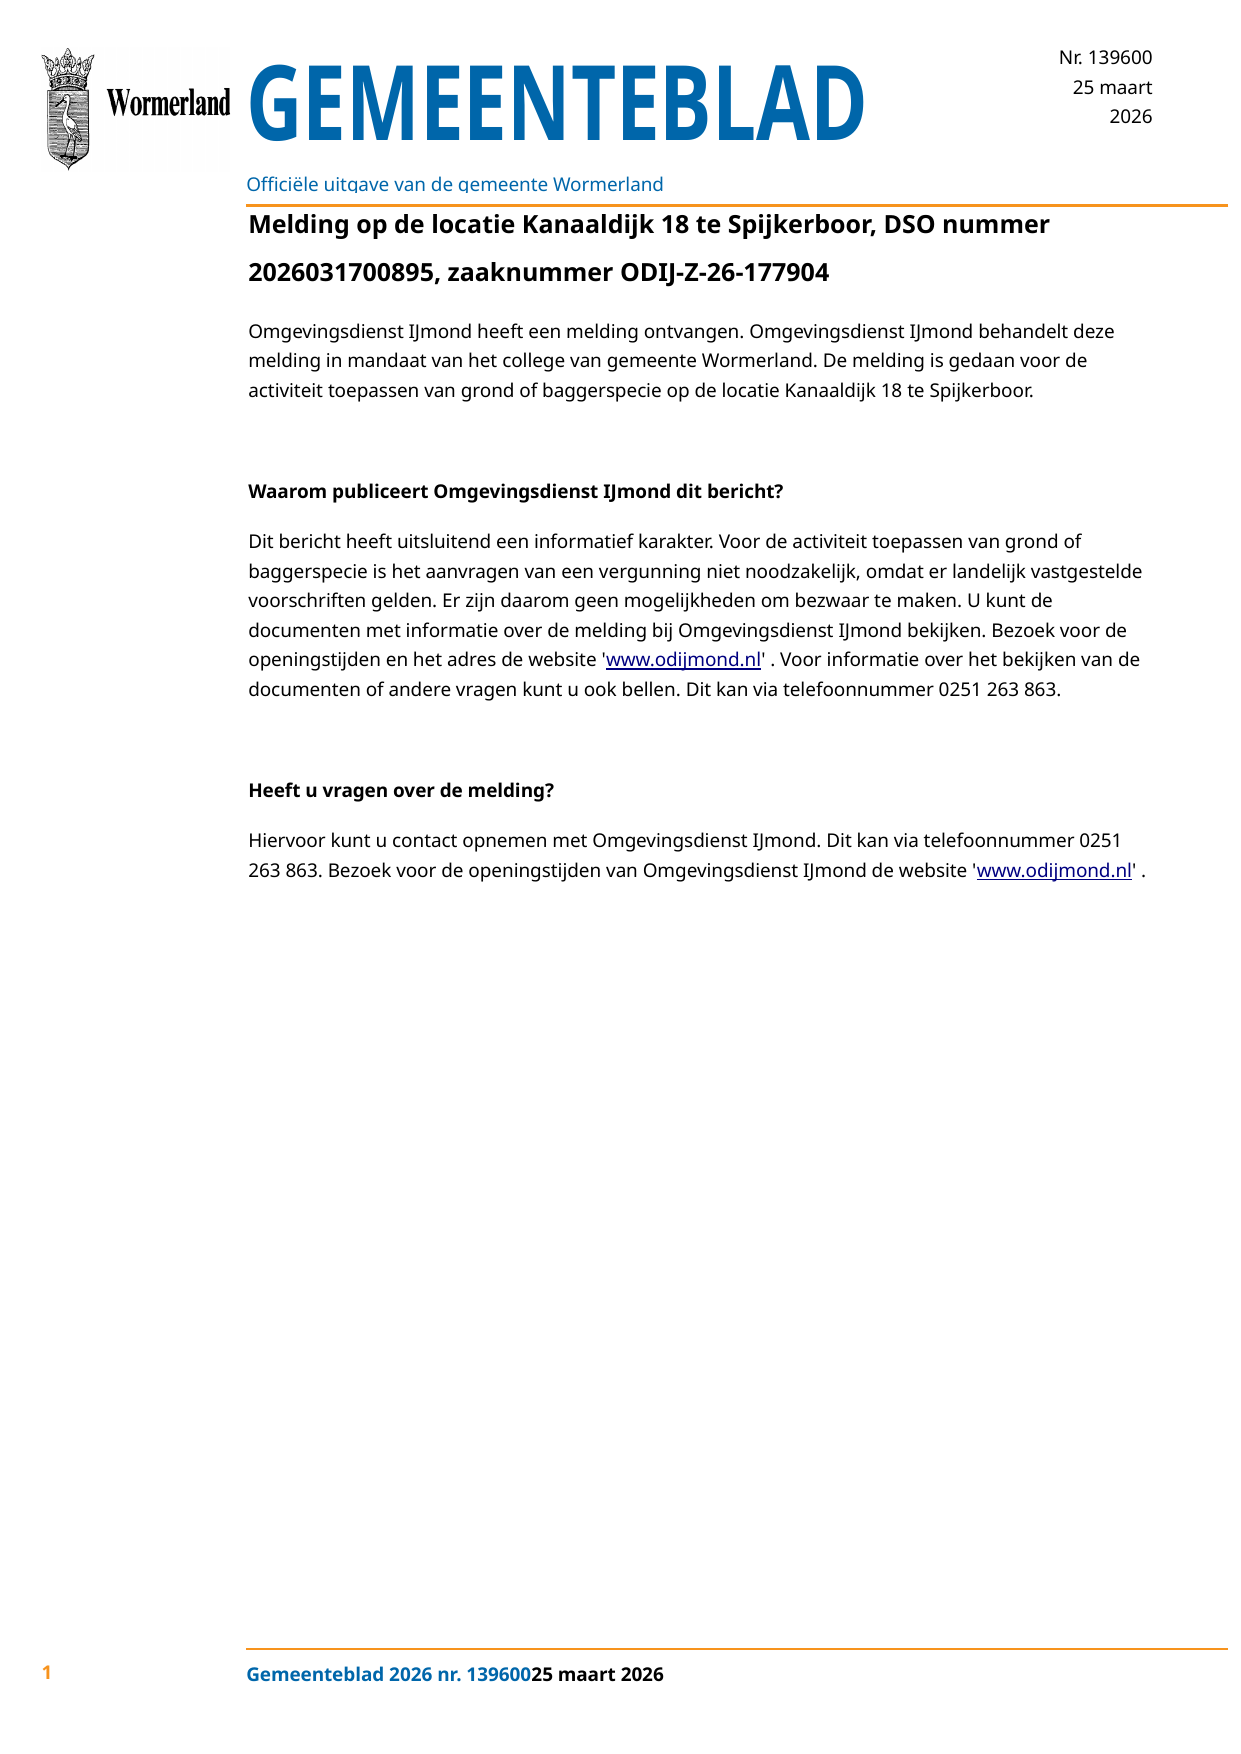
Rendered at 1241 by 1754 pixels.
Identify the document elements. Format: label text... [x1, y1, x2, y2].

picture [41, 47, 231, 172]
text Melding op de locatie Kanaaldijk 18 te Spijkerboor, DSO nummer 2026031700895, zaaknummer ODIJ-Z-26-177904 [248, 207, 1152, 288]
text Omgevingsdienst IJmond heeft een melding ontvangen. Omgevingsdienst IJmond behandelt deze melding in mandaat van het college van gemeente Wormerland. De melding is gedaan voor de activiteit toepassen van grond of baggerspecie op de locatie Kanaaldijk 18 te Spijkerboor. [248, 318, 1152, 403]
text Dit bericht heeft uitsluitend een informatief karakter. Voor de activiteit toepassen van grond of baggerspecie is het aanvragen van een vergunning niet noodzakelijk, omdat er landelijk vastgestelde voorschriften gelden. Er zijn daarom geen mogelijkheden om bezwaar te maken. U kunt de documenten met informatie over de melding bij Omgevingsdienst IJmond bekijken. Bezoek voor de openingstijden en het adres de website 'www.odijmond.nl' . Voor informatie over het bekijken van de documenten of andere vragen kunt u ook bellen. Dit kan via telefoonnummer 0251 263 863. [248, 528, 1152, 702]
text Waarom publiceert Omgevingsdienst IJmond dit bericht? [248, 478, 1152, 504]
text Hiervoor kunt u contact opnemen met Omgevingsdienst IJmond. Dit kan via telefoonnummer 0251 263 863. Bezoek voor de openingstijden van Omgevingsdienst IJmond de website 'www.odijmond.nl' . [248, 827, 1152, 883]
text Heeft u vragen over de melding? [248, 777, 1152, 803]
